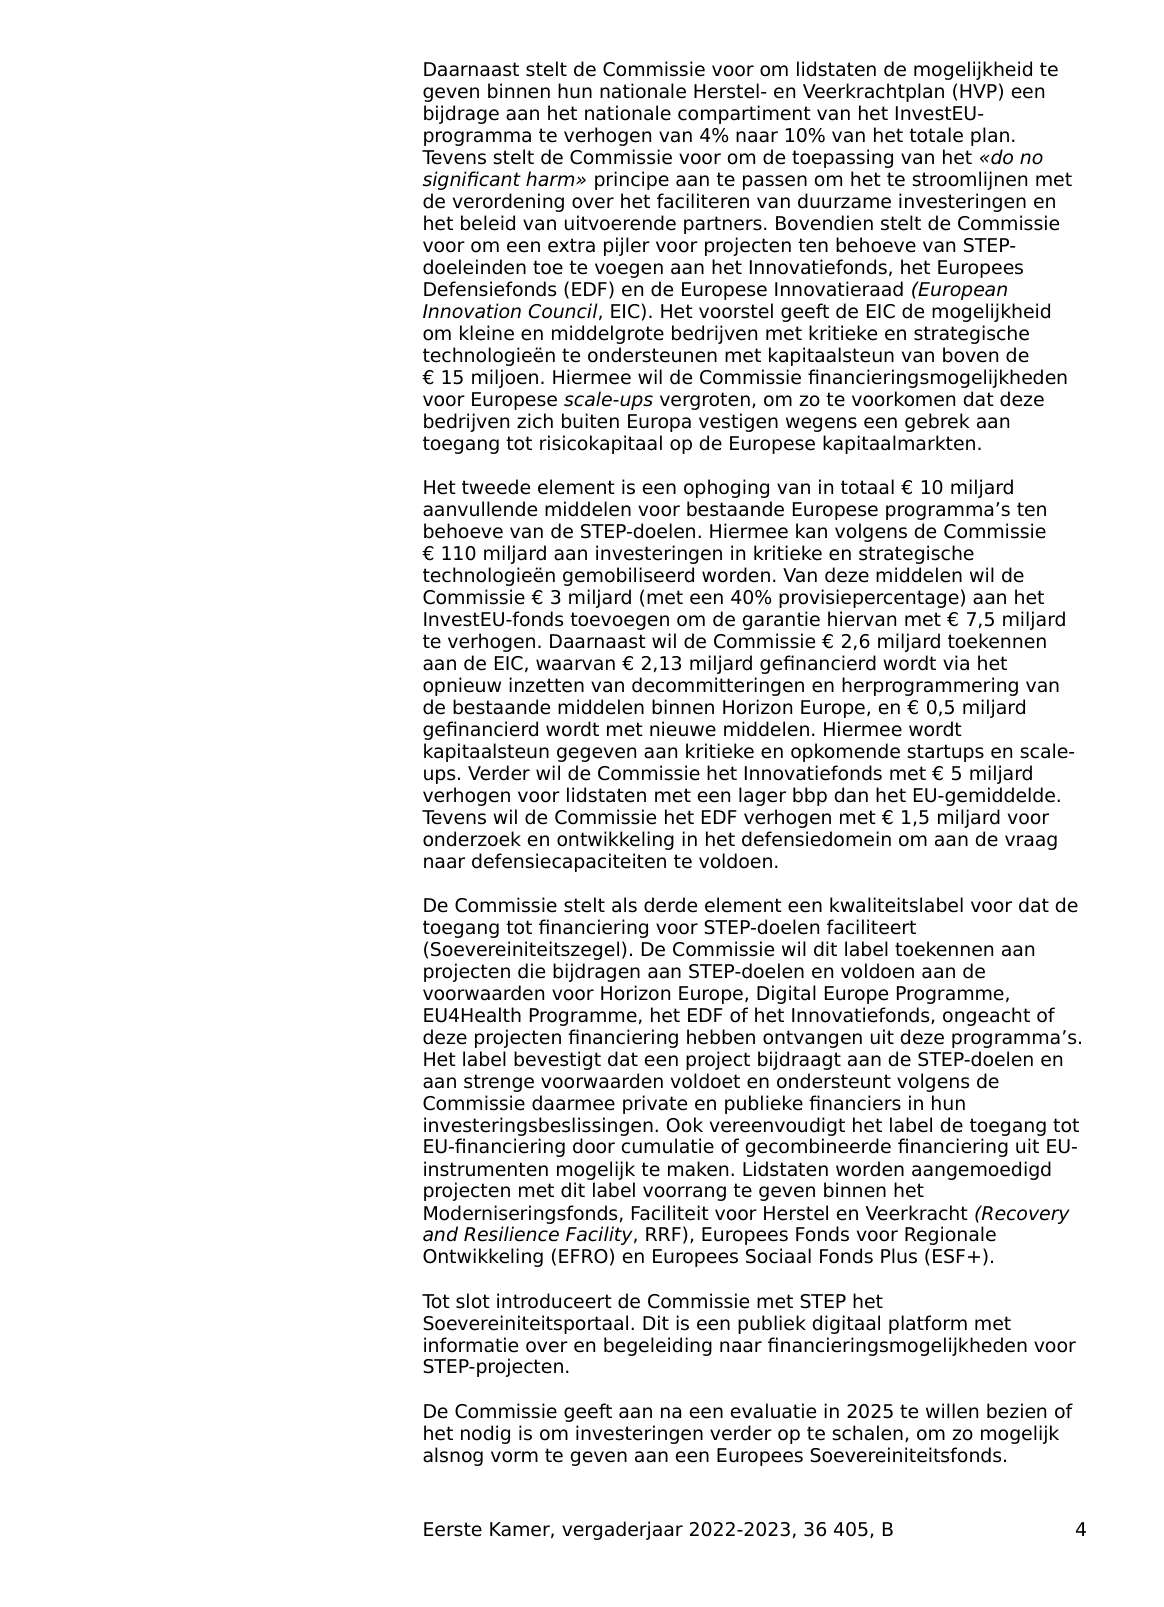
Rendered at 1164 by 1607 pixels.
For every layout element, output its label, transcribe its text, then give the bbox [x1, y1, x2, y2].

text De Commissie geeft aan na een evaluatie in 2025 te willen bezien of het nodig is om investeringen verder op te schalen, om zo mogelijk alsnog vorm te geven aan een Europees Soevereiniteitsfonds. [422, 1401, 1087, 1467]
text Het tweede element is een ophoging van in totaal € 10 miljard aanvullende middelen voor bestaande Europese programma’s ten behoeve van de STEP-doelen. Hiermee kan volgens de Commissie € 110 miljard aan investeringen in kritieke en strategische technologieën gemobiliseerd worden. Van deze middelen wil de Commissie € 3 miljard (met een 40% provisiepercentage) aan het InvestEU-fonds toevoegen om de garantie hiervan met € 7,5 miljard te verhogen. Daarnaast wil de Commissie € 2,6 miljard toekennen aan de EIC, waarvan € 2,13 miljard gefinancierd wordt via het opnieuw inzetten van decommitteringen en herprogrammering van de bestaande middelen binnen Horizon Europe, en € 0,5 miljard gefinancierd wordt met nieuwe middelen. Hiermee wordt kapitaalsteun gegeven aan kritieke en opkomende startups en scale-ups. Verder wil de Commissie het Innovatiefonds met € 5 miljard verhogen voor lidstaten met een lager bbp dan het EU-gemiddelde. Tevens wil de Commissie het EDF verhogen met € 1,5 miljard voor onderzoek en ontwikkeling in het defensiedomein om aan de vraag naar defensiecapaciteiten te voldoen. [422, 477, 1087, 872]
text Tot slot introduceert de Commissie met STEP het Soevereiniteitsportaal. Dit is een publiek digitaal platform met informatie over en begeleiding naar financieringsmogelijkheden voor STEP-projecten. [422, 1291, 1087, 1378]
text De Commissie stelt als derde element een kwaliteitslabel voor dat de toegang tot financiering voor STEP-doelen faciliteert (Soevereiniteitszegel). De Commissie wil dit label toekennen aan projecten die bijdragen aan STEP-doelen en voldoen aan de voorwaarden voor Horizon Europe, Digital Europe Programme, EU4Health Programme, het EDF of het Innovatiefonds, ongeacht of deze projecten financiering hebben ontvangen uit deze programma’s. Het label bevestigt dat een project bijdraagt aan de STEP-doelen en aan strenge voorwaarden voldoet en ondersteunt volgens de Commissie daarmee private en publieke financiers in hun investeringsbeslissingen. Ook vereenvoudigt het label de toegang tot EU-financiering door cumulatie of gecombineerde financiering uit EU-instrumenten mogelijk te maken. Lidstaten worden aangemoedigd projecten met dit label voorrang te geven binnen het Moderniseringsfonds, Faciliteit voor Herstel en Veerkracht (Recovery and Resilience Facility, RRF), Europees Fonds voor Regionale Ontwikkeling (EFRO) en Europees Sociaal Fonds Plus (ESF+). [422, 895, 1087, 1268]
text Daarnaast stelt de Commissie voor om lidstaten de mogelijkheid te geven binnen hun nationale Herstel- en Veerkrachtplan (HVP) een bijdrage aan het nationale compartiment van het InvestEU-programma te verhogen van 4% naar 10% van het totale plan. Tevens stelt de Commissie voor om de toepassing van het «do no significant harm» principe aan te passen om het te stroomlijnen met de verordening over het faciliteren van duurzame investeringen en het beleid van uitvoerende partners. Bovendien stelt de Commissie voor om een extra pijler voor projecten ten behoeve van STEP-doeleinden toe te voegen aan het Innovatiefonds, het Europees Defensiefonds (EDF) en de Europese Innovatieraad (European Innovation Council, EIC). Het voorstel geeft de EIC de mogelijkheid om kleine en middelgrote bedrijven met kritieke en strategische technologieën te ondersteunen met kapitaalsteun van boven de € 15 miljoen. Hiermee wil de Commissie financieringsmogelijkheden voor Europese scale-ups vergroten, om zo te voorkomen dat deze bedrijven zich buiten Europa vestigen wegens een gebrek aan toegang tot risicokapitaal op de Europese kapitaalmarkten. [422, 59, 1087, 455]
